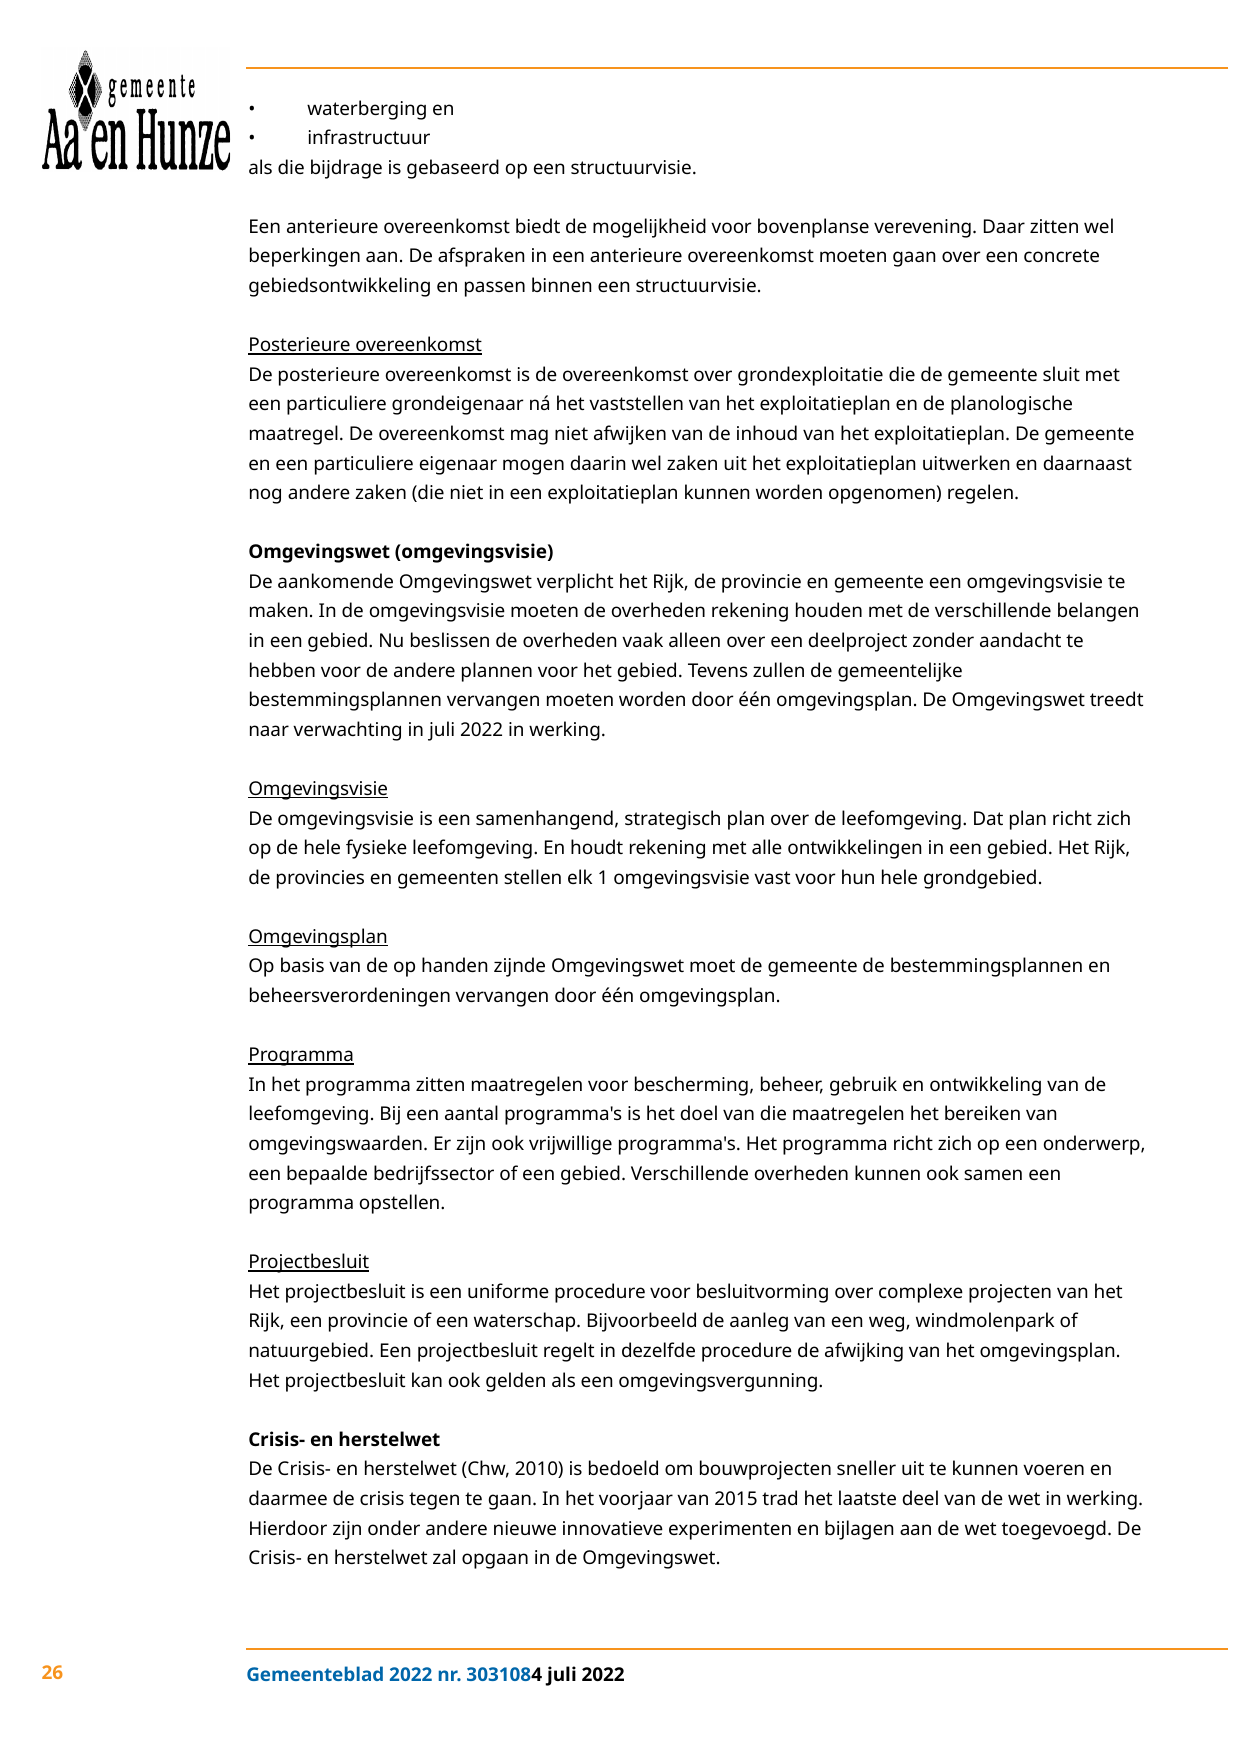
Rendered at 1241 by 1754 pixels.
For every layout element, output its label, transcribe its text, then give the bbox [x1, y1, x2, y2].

text Programma [248, 1041, 1152, 1067]
picture [41, 47, 231, 172]
text Een anterieure overeenkomst biedt de mogelijkheid voor bovenplanse verevening. Daar zitten wel beperkingen aan. De afspraken in een anterieure overeenkomst moeten gaan over een concrete gebiedsontwikkeling en passen binnen een structuurvisie. [248, 213, 1152, 298]
list infrastructuur [248, 124, 1152, 150]
text Projectbesluit [248, 1248, 1152, 1274]
list waterberging en [248, 95, 1152, 121]
text Omgevingsvisie [248, 775, 1152, 801]
text De posterieure overeenkomst is de overeenkomst over grondexploitatie die de gemeente sluit met [248, 361, 1152, 387]
text Op basis van de op handen zijnde Omgevingswet moet de gemeente de bestemmingsplannen en beheersverordeningen vervangen door één omgevingsplan. [248, 953, 1152, 1008]
text als die bijdrage is gebaseerd op een structuurvisie. [248, 154, 1152, 180]
text Het projectbesluit is een uniforme procedure voor besluitvorming over complexe projecten van het Rijk, een provincie of een waterschap. Bijvoorbeeld de aanleg van een weg, windmolenpark of natuurgebied. Een projectbesluit regelt in dezelfde procedure de afwijking van het omgevingsplan. Het projectbesluit kan ook gelden als een omgevingsvergunning. [248, 1278, 1152, 1393]
text Posterieure overeenkomst [248, 331, 1152, 357]
text een particuliere grondeigenaar ná het vaststellen van het exploitatieplan en de planologische maatregel. De overeenkomst mag niet afwijken van de inhoud van het exploitatieplan. De gemeente en een particuliere eigenaar mogen daarin wel zaken uit het exploitatieplan uitwerken en daarnaast nog andere zaken (die niet in een exploitatieplan kunnen worden opgenomen) regelen. [248, 391, 1152, 505]
text De aankomende Omgevingswet verplicht het Rijk, de provincie en gemeente een omgevingsvisie te maken. In de omgevingsvisie moeten de overheden rekening houden met de verschillende belangen in een gebied. Nu beslissen de overheden vaak alleen over een deelproject zonder aandacht te hebben voor de andere plannen voor het gebied. Tevens zullen de gemeentelijke bestemmingsplannen vervangen moeten worden door één omgevingsplan. De Omgevingswet treedt naar verwachting in juli 2022 in werking. [248, 568, 1152, 742]
text De omgevingsvisie is een samenhangend, strategisch plan over de leefomgeving. Dat plan richt zich op de hele fysieke leefomgeving. En houdt rekening met alle ontwikkelingen in een gebied. Het Rijk, de provincies en gemeenten stellen elk 1 omgevingsvisie vast voor hun hele grondgebied. [248, 805, 1152, 890]
text In het programma zitten maatregelen voor bescherming, beheer, gebruik en ontwikkeling van de leefomgeving. Bij een aantal programma's is het doel van die maatregelen het bereiken van omgevingswaarden. Er zijn ook vrijwillige programma's. Het programma richt zich op een onderwerp, een bepaalde bedrijfssector of een gebied. Verschillende overheden kunnen ook samen een programma opstellen. [248, 1071, 1152, 1215]
text De Crisis- en herstelwet (Chw, 2010) is bedoeld om bouwprojecten sneller uit te kunnen voeren en daarmee de crisis tegen te gaan. In het voorjaar van 2015 trad het laatste deel van de wet in werking. [248, 1456, 1152, 1511]
text Omgevingswet (omgevingsvisie) [248, 538, 1152, 564]
text Omgevingsplan [248, 923, 1152, 949]
text Crisis- en herstelwet [248, 1426, 1152, 1452]
text Hierdoor zijn onder andere nieuwe innovatieve experimenten en bijlagen aan de wet toegevoegd. De Crisis- en herstelwet zal opgaan in de Omgevingswet. [248, 1515, 1152, 1570]
